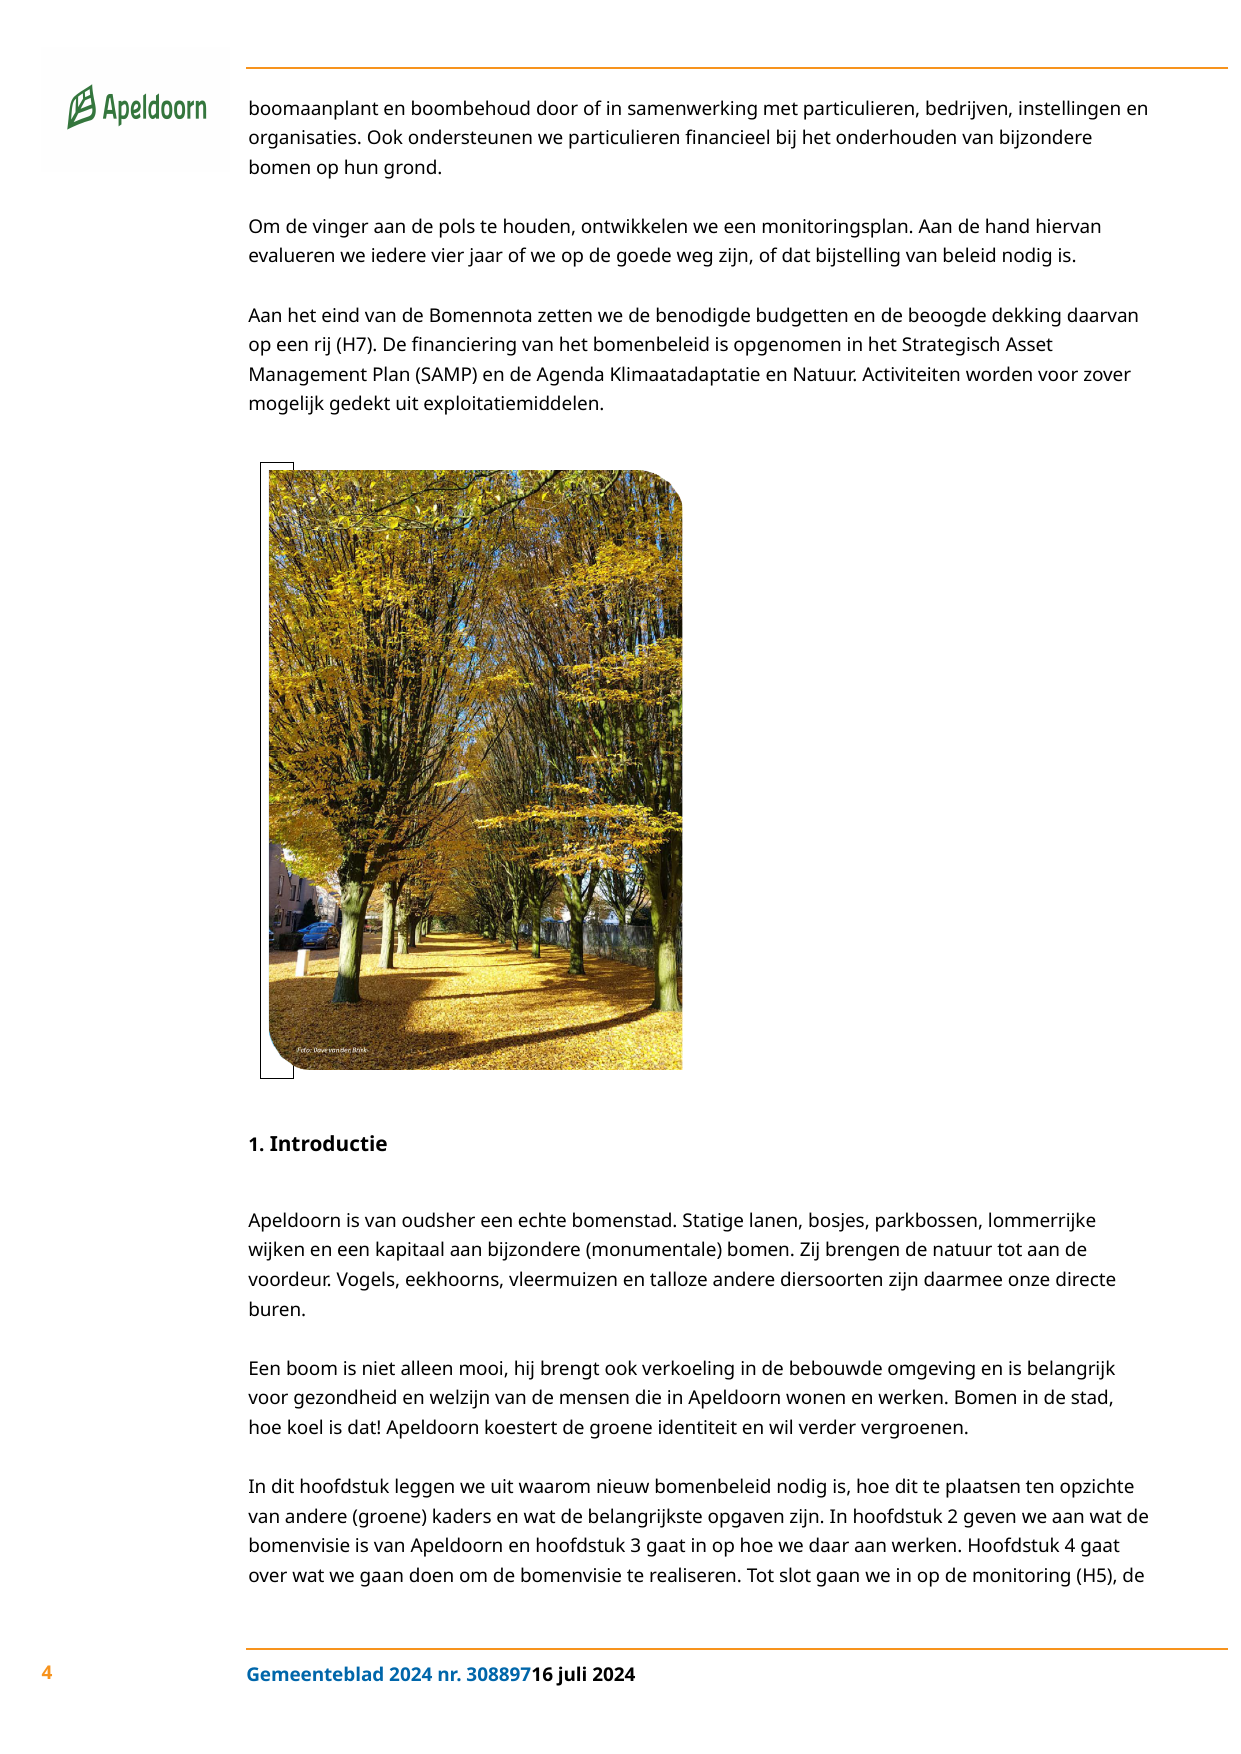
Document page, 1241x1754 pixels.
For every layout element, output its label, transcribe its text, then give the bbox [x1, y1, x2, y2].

picture [268, 470, 683, 1070]
text Om de vinger aan de pols te houden, ontwikkelen we een monitoringsplan. Aan de hand hiervan evalueren we iedere vier jaar of we op de goede weg zijn, of dat bijstelling van beleid nodig is. [248, 213, 1152, 268]
text Aan het eind van de Bomennota zetten we de benodigde budgetten en de beoogde dekking daarvan op een rij (H7). De financiering van het bomenbeleid is opgenomen in het Strategisch Asset Management Plan (SAMP) en de Agenda Klimaatadaptatie en Natuur. Activiteiten worden voor zover mogelijk gedekt uit exploitatiemiddelen. [248, 302, 1152, 416]
picture [41, 47, 231, 172]
text Een boom is niet alleen mooi, hij brengt ook verkoeling in de bebouwde omgeving en is belangrijk voor gezondheid en welzijn van de mensen die in Apeldoorn wonen en werken. Bomen in de stad, hoe koel is dat! Apeldoorn koestert de groene identiteit en wil verder vergroenen. [248, 1355, 1152, 1440]
text Apeldoorn is van oudsher een echte bomenstad. Statige lanen, bosjes, parkbossen, lommerrijke wijken en een kapitaal aan bijzondere (monumentale) bomen. Zij brengen de natuur tot aan de voordeur. Vogels, eekhoorns, vleermuizen en talloze andere diersoorten zijn daarmee onze directe buren. [248, 1207, 1152, 1322]
text boomaanplant en boombehoud door of in samenwerking met particulieren, bedrijven, instellingen en organisaties. Ook ondersteunen we particulieren financieel bij het onderhouden van bijzondere bomen op hun grond. [248, 95, 1152, 180]
text 1. Introductie [248, 1129, 1152, 1158]
text In dit hoofdstuk leggen we uit waarom nieuw bomenbeleid nodig is, hoe dit te plaatsen ten opzichte van andere (groene) kaders en wat de belangrijkste opgaven zijn. In hoofdstuk 2 geven we aan wat de bomenvisie is van Apeldoorn en hoofdstuk 3 gaat in op hoe we daar aan werken. Hoofdstuk 4 gaat over wat we gaan doen om de bomenvisie te realiseren. Tot slot gaan we in op de monitoring (H5), de [248, 1473, 1152, 1588]
